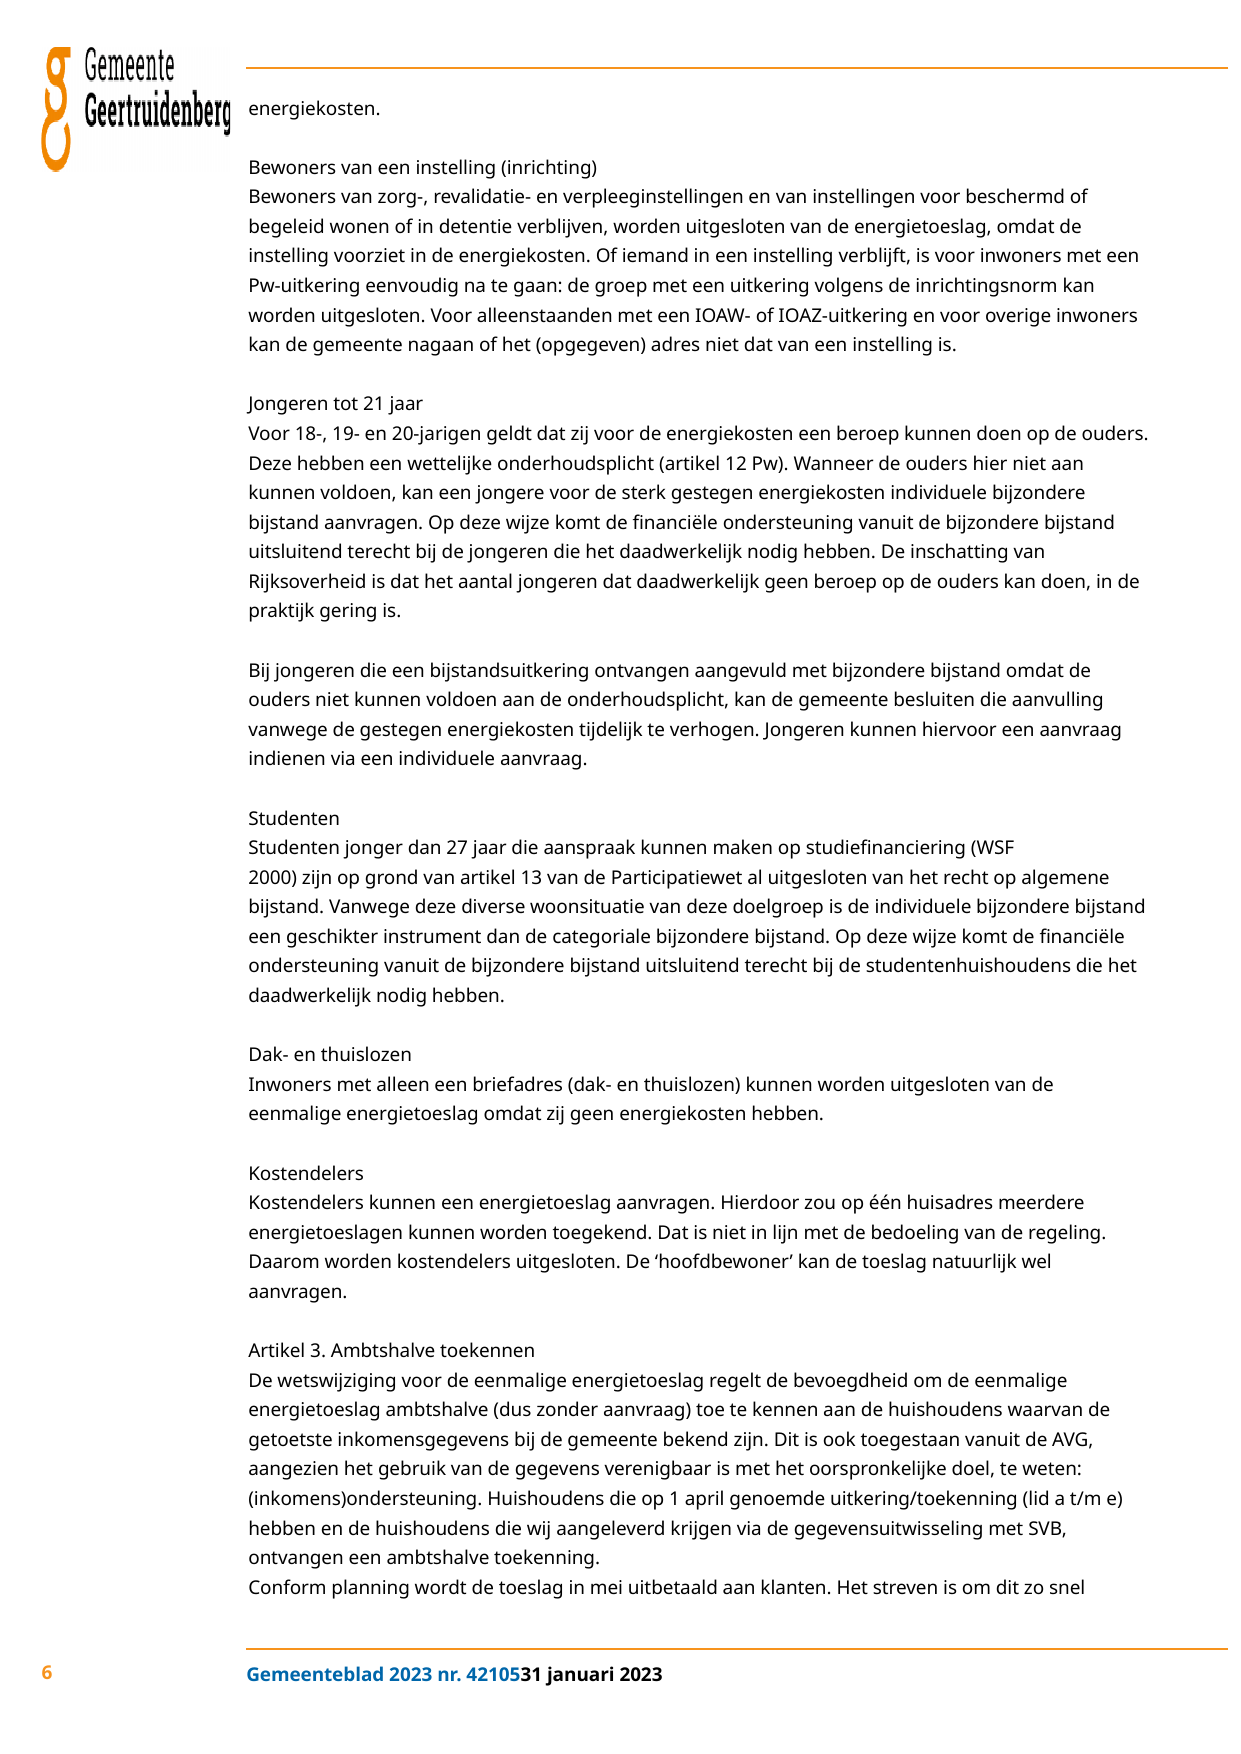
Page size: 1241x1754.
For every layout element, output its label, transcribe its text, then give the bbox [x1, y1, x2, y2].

text Voor 18-, 19- en 20-jarigen geldt dat zij voor de energiekosten een beroep kunnen doen op de ouders. Deze hebben een wettelijke onderhoudsplicht (artikel 12 Pw). Wanneer de ouders hier niet aan kunnen voldoen, kan een jongere voor de sterk gestegen energiekosten individuele bijzondere bijstand aanvragen. Op deze wijze komt de financiële ondersteuning vanuit de bijzondere bijstand uitsluitend terecht bij de jongeren die het daadwerkelijk nodig hebben. De inschatting van Rijksoverheid is dat het aantal jongeren dat daadwerkelijk geen beroep op de ouders kan doen, in de praktijk gering is. [248, 420, 1152, 623]
text De wetswijziging voor de eenmalige energietoeslag regelt de bevoegdheid om de eenmalige energietoeslag ambtshalve (dus zonder aanvraag) toe te kennen aan de huishoudens waarvan de getoetste inkomensgegevens bij de gemeente bekend zijn. Dit is ook toegestaan vanuit de AVG, aangezien het gebruik van de gegevens verenigbaar is met het oorspronkelijke doel, te weten: (inkomens)ondersteuning. Huishoudens die op 1 april genoemde uitkering/toekenning (lid a t/m e) hebben en de huishoudens die wij aangeleverd krijgen via de gegevensuitwisseling met SVB, ontvangen een ambtshalve toekenning. [248, 1367, 1152, 1570]
text Bij jongeren die een bijstandsuitkering ontvangen aangevuld met bijzondere bijstand omdat de ouders niet kunnen voldoen aan de onderhoudsplicht, kan de gemeente besluiten die aanvulling vanwege de gestegen energiekosten tijdelijk te verhogen. Jongeren kunnen hiervoor een aanvraag indienen via een individuele aanvraag. [248, 657, 1152, 771]
text Dak- en thuislozen [248, 1041, 1152, 1067]
text energiekosten. [248, 95, 1152, 121]
picture [41, 47, 231, 172]
text Artikel 3. Ambtshalve toekennen [248, 1337, 1152, 1363]
text Studenten jonger dan 27 jaar die aanspraak kunnen maken op studiefinanciering (WSF [248, 834, 1152, 860]
text Studenten [248, 805, 1152, 831]
text Inwoners met alleen een briefadres (dak- en thuislozen) kunnen worden uitgesloten van de eenmalige energietoeslag omdat zij geen energiekosten hebben. [248, 1071, 1152, 1126]
text Jongeren tot 21 jaar [248, 391, 1152, 416]
text Conform planning wordt de toeslag in mei uitbetaald aan klanten. Het streven is om dit zo snel [248, 1574, 1152, 1600]
text Bewoners van zorg-, revalidatie- en verpleeginstellingen en van instellingen voor beschermd of begeleid wonen of in detentie verblijven, worden uitgesloten van de energietoeslag, omdat de instelling voorziet in de energiekosten. Of iemand in een instelling verblijft, is voor inwoners met een Pw-uitkering eenvoudig na te gaan: de groep met een uitkering volgens de inrichtingsnorm kan worden uitgesloten. Voor alleenstaanden met een IOAW- of IOAZ-uitkering en voor overige inwoners kan de gemeente nagaan of het (opgegeven) adres niet dat van een instelling is. [248, 183, 1152, 357]
text Bewoners van een instelling (inrichting) [248, 154, 1152, 180]
text Kostendelers [248, 1160, 1152, 1186]
text Kostendelers kunnen een energietoeslag aanvragen. Hierdoor zou op één huisadres meerdere energietoeslagen kunnen worden toegekend. Dat is niet in lijn met de bedoeling van de regeling. Daarom worden kostendelers uitgesloten. De ‘hoofdbewoner’ kan de toeslag natuurlijk wel aanvragen. [248, 1189, 1152, 1304]
text 2000) zijn op grond van artikel 13 van de Participatiewet al uitgesloten van het recht op algemene bijstand. Vanwege deze diverse woonsituatie van deze doelgroep is de individuele bijzondere bijstand een geschikter instrument dan de categoriale bijzondere bijstand. Op deze wijze komt de financiële ondersteuning vanuit de bijzondere bijstand uitsluitend terecht bij de studentenhuishoudens die het daadwerkelijk nodig hebben. [248, 864, 1152, 1008]
